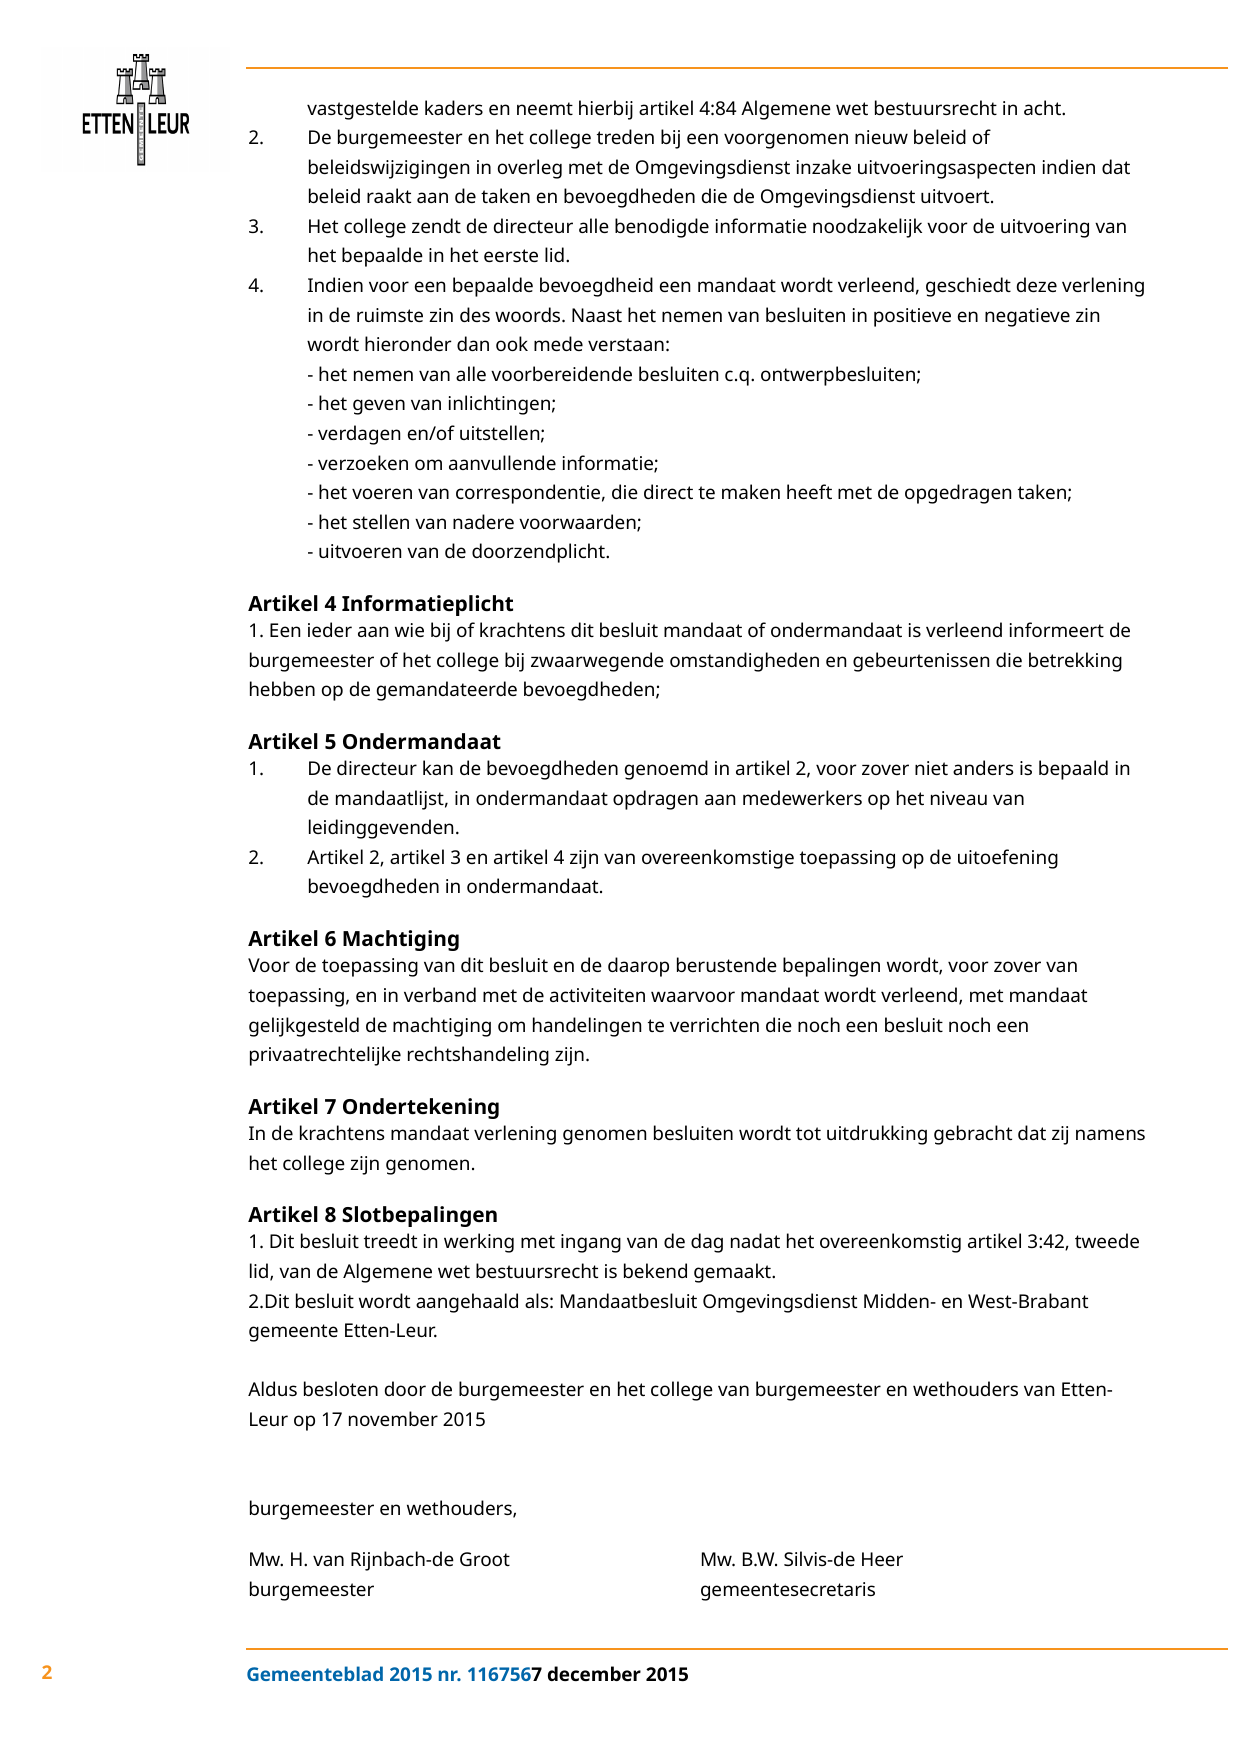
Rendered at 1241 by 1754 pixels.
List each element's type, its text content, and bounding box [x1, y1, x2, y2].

text Aldus besloten door de burgemeester en het college van burgemeester en wethouders van Etten-Leur op 17 november 2015 [248, 1377, 1152, 1432]
list Het college zendt de directeur alle benodigde informatie noodzakelijk voor de uitvoering van het bepaalde in het eerste lid. [248, 213, 1152, 268]
list - uitvoeren van de doorzendplicht. [248, 538, 1152, 564]
list De burgemeester en het college treden bij een voorgenomen nieuw beleid of beleidswijzigingen in overleg met de Omgevingsdienst inzake uitvoeringsaspecten indien dat beleid raakt aan de taken en bevoegdheden die de Omgevingsdienst uitvoert. [248, 124, 1152, 209]
text Artikel 7 Ondertekening [248, 1092, 1152, 1120]
text In de krachtens mandaat verlening genomen besluiten wordt tot uitdrukking gebracht dat zij namens het college zijn genomen. [248, 1120, 1152, 1176]
table_header burgemeester en wethouders, [248, 1495, 1152, 1521]
list - het voeren van correspondentie, die direct te maken heeft met de opgedragen taken; [248, 479, 1152, 505]
text Artikel 6 Machtiging [248, 924, 1152, 953]
list vastgestelde kaders en neemt hierbij artikel 4:84 Algemene wet bestuursrecht in acht. [248, 95, 1152, 121]
list Indien voor een bepaalde bevoegdheid een mandaat wordt verleend, geschiedt deze verlening in de ruimste zin des woords. Naast het nemen van besluiten in positieve en negatieve zin wordt hieronder dan ook mede verstaan: [248, 272, 1152, 357]
text 1. Een ieder aan wie bij of krachtens dit besluit mandaat of ondermandaat is verleend informeert de burgemeester of het college bij zwaarwegende omstandigheden en gebeurtenissen die betrekking hebben op de gemandateerde bevoegdheden; [248, 617, 1152, 702]
list - het stellen van nadere voorwaarden; [248, 509, 1152, 535]
list - het nemen van alle voorbereidende besluiten c.q. ontwerpbesluiten; [248, 361, 1152, 387]
list - verzoeken om aanvullende informatie; [248, 450, 1152, 476]
list Artikel 2, artikel 3 en artikel 4 zijn van overeenkomstige toepassing op de uitoefening bevoegdheden in ondermandaat. [248, 844, 1152, 899]
table_cell Mw. B.W. Silvis-de Heer gemeentesecretaris [700, 1546, 1152, 1602]
list - het geven van inlichtingen; [248, 391, 1152, 416]
text 2.Dit besluit wordt aangehaald als: Mandaatbesluit Omgevingsdienst Midden- en West-Brabant gemeente Etten-Leur. [248, 1288, 1152, 1343]
text Voor de toepassing van dit besluit en de daarop berustende bepalingen wordt, voor zover van toepassing, en in verband met de activiteiten waarvoor mandaat wordt verleend, met mandaat gelijkgesteld de machtiging om handelingen te verrichten die noch een besluit noch een privaatrechtelijke rechtshandeling zijn. [248, 953, 1152, 1067]
list De directeur kan de bevoegdheden genoemd in artikel 2, voor zover niet anders is bepaald in de mandaatlijst, in ondermandaat opdragen aan medewerkers op het niveau van leidinggevenden. [248, 755, 1152, 840]
table_cell [248, 1521, 700, 1546]
text Artikel 5 Ondermandaat [248, 727, 1152, 755]
text Artikel 8 Slotbepalingen [248, 1200, 1152, 1229]
table_cell Mw. H. van Rijnbach-de Groot burgemeester [248, 1546, 700, 1602]
text Artikel 4 Informatieplicht [248, 589, 1152, 617]
table_cell [700, 1521, 1152, 1546]
text 1. Dit besluit treedt in werking met ingang van de dag nadat het overeenkomstig artikel 3:42, tweede lid, van de Algemene wet bestuursrecht is bekend gemaakt. [248, 1229, 1152, 1284]
list - verdagen en/of uitstellen; [248, 420, 1152, 446]
picture [41, 47, 231, 172]
